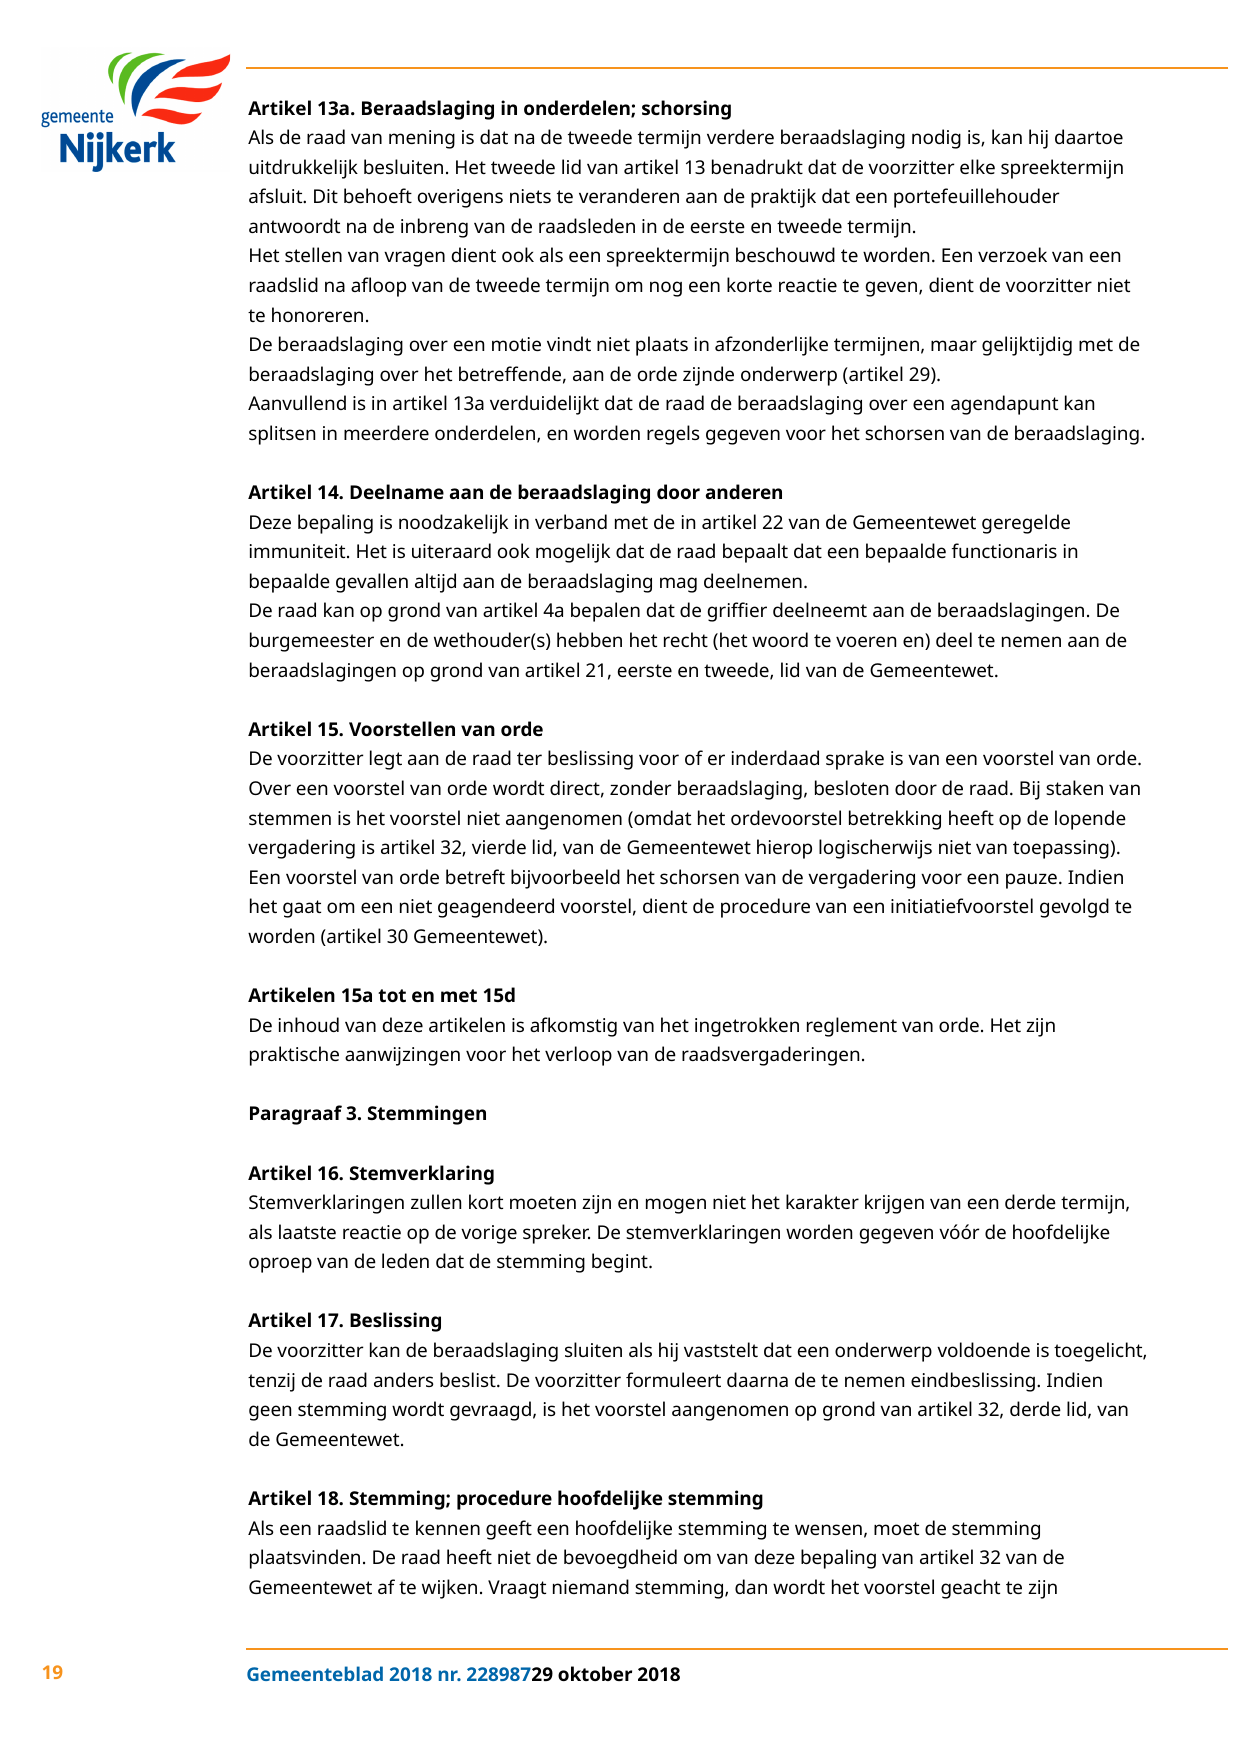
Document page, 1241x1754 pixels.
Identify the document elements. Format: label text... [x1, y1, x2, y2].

text Stemverklaringen zullen kort moeten zijn en mogen niet het karakter krijgen van een derde termijn, als laatste reactie op de vorige spreker. De stemverklaringen worden gegeven vóór de hoofdelijke oproep van de leden dat de stemming begint. [248, 1189, 1152, 1274]
text De voorzitter legt aan de raad ter beslissing voor of er inderdaad sprake is van een voorstel van orde. Over een voorstel van orde wordt direct, zonder beraadslaging, besloten door de raad. Bij staken van stemmen is het voorstel niet aangenomen (omdat het ordevoorstel betrekking heeft op de lopende vergadering is artikel 32, vierde lid, van de Gemeentewet hierop logischerwijs niet van toepassing). Een voorstel van orde betreft bijvoorbeeld het schorsen van de vergadering voor een pauze. Indien het gaat om een niet geagendeerd voorstel, dient de procedure van een initiatiefvoorstel gevolgd te worden (artikel 30 Gemeentewet). [248, 746, 1152, 949]
text De inhoud van deze artikelen is afkomstig van het ingetrokken reglement van orde. Het zijn praktische aanwijzingen voor het verloop van de raadsvergaderingen. [248, 1012, 1152, 1067]
text Het stellen van vragen dient ook als een spreektermijn beschouwd te worden. Een verzoek van een raadslid na afloop van de tweede termijn om nog een korte reactie te geven, dient de voorzitter niet te honoreren. [248, 243, 1152, 328]
text Artikel 17. Beslissing [248, 1308, 1152, 1333]
text Als een raadslid te kennen geeft een hoofdelijke stemming te wensen, moet de stemming plaatsvinden. De raad heeft niet de bevoegdheid om van deze bepaling van artikel 32 van de Gemeentewet af te wijken. Vraagt niemand stemming, dan wordt het voorstel geacht te zijn [248, 1515, 1152, 1600]
text Artikelen 15a tot en met 15d [248, 982, 1152, 1008]
text De beraadslaging over een motie vindt niet plaats in afzonderlijke termijnen, maar gelijktijdig met de beraadslaging over het betreffende, aan de orde zijnde onderwerp (artikel 29). [248, 331, 1152, 387]
text Aanvullend is in artikel 13a verduidelijkt dat de raad de beraadslaging over een agendapunt kan splitsen in meerdere onderdelen, en worden regels gegeven voor het schorsen van de beraadslaging. [248, 391, 1152, 446]
text Deze bepaling is noodzakelijk in verband met de in artikel 22 van de Gemeentewet geregelde immuniteit. Het is uiteraard ook mogelijk dat de raad bepaalt dat een bepaalde functionaris in bepaalde gevallen altijd aan de beraadslaging mag deelnemen. [248, 509, 1152, 594]
text Paragraaf 3. Stemmingen [248, 1101, 1152, 1126]
text De raad kan op grond van artikel 4a bepalen dat de griffier deelneemt aan de beraadslagingen. De burgemeester en de wethouder(s) hebben het recht (het woord te voeren en) deel te nemen aan de beraadslagingen op grond van artikel 21, eerste en tweede, lid van de Gemeentewet. [248, 598, 1152, 683]
picture [41, 47, 231, 172]
text Artikel 14. Deelname aan de beraadslaging door anderen [248, 479, 1152, 505]
text Artikel 13a. Beraadslaging in onderdelen; schorsing [248, 95, 1152, 121]
text Artikel 16. Stemverklaring [248, 1160, 1152, 1186]
text Als de raad van mening is dat na de tweede termijn verdere beraadslaging nodig is, kan hij daartoe uitdrukkelijk besluiten. Het tweede lid van artikel 13 benadrukt dat de voorzitter elke spreektermijn afsluit. Dit behoeft overigens niets te veranderen aan de praktijk dat een portefeuillehouder antwoordt na de inbreng van de raadsleden in de eerste en tweede termijn. [248, 124, 1152, 239]
text De voorzitter kan de beraadslaging sluiten als hij vaststelt dat een onderwerp voldoende is toegelicht, tenzij de raad anders beslist. De voorzitter formuleert daarna de te nemen eindbeslissing. Indien geen stemming wordt gevraagd, is het voorstel aangenomen op grond van artikel 32, derde lid, van de Gemeentewet. [248, 1337, 1152, 1452]
text Artikel 15. Voorstellen van orde [248, 716, 1152, 742]
text Artikel 18. Stemming; procedure hoofdelijke stemming [248, 1485, 1152, 1511]
